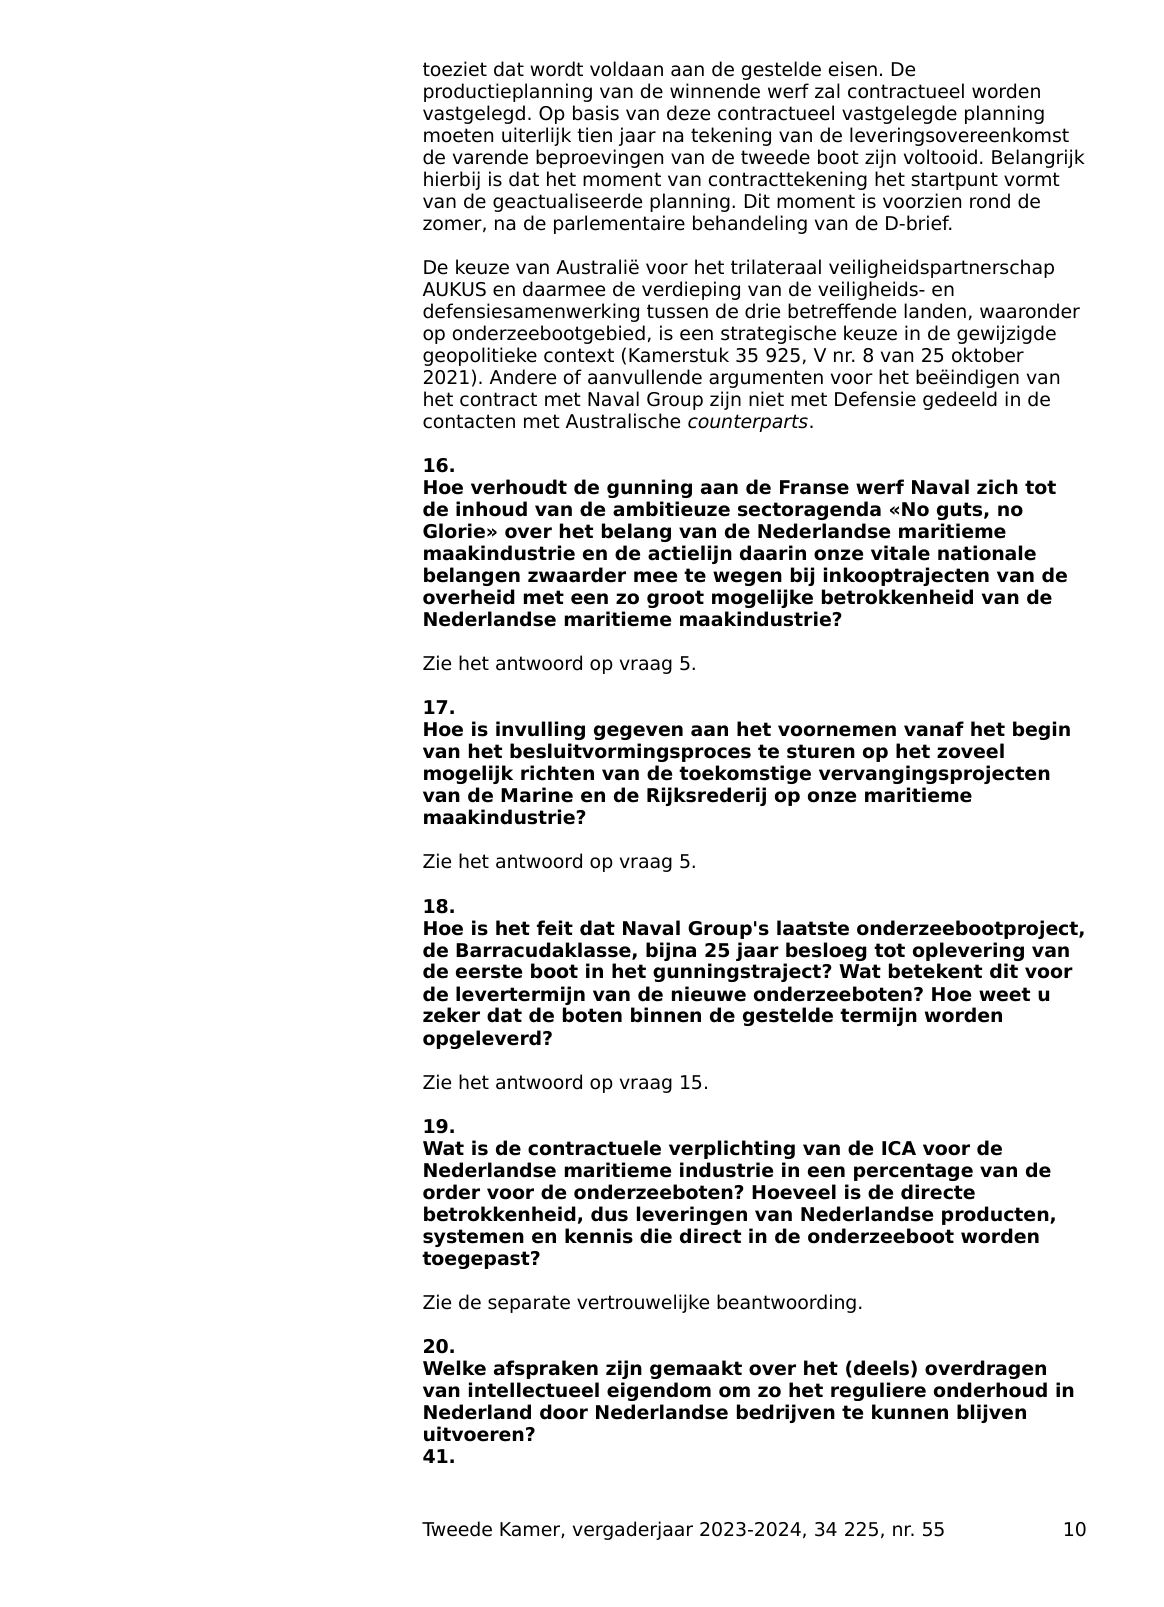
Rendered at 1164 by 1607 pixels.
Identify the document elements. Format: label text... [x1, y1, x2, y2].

text Zie het antwoord op vraag 15. [422, 1072, 1087, 1093]
text 20. [422, 1336, 1087, 1358]
text Wat is de contractuele verplichting van de ICA voor de Nederlandse maritieme industrie in een percentage van de order voor de onderzeeboten? Hoeveel is de directe betrokkenheid, dus leveringen van Nederlandse producten, systemen en kennis die direct in de onderzeeboot worden toegepast? [422, 1138, 1087, 1269]
text Zie het antwoord op vraag 5. [422, 851, 1087, 873]
text Welke afspraken zijn gemaakt over het (deels) overdragen van intellectueel eigendom om zo het reguliere onderhoud in Nederland door Nederlandse bedrijven te kunnen blijven uitvoeren? [422, 1358, 1087, 1446]
text 17. [422, 697, 1087, 719]
text 16. [422, 455, 1087, 477]
text toeziet dat wordt voldaan aan de gestelde eisen. De productieplanning van de winnende werf zal contractueel worden vastgelegd. Op basis van deze contractueel vastgelegde planning moeten uiterlijk tien jaar na tekening van de leveringsovereenkomst de varende beproevingen van de tweede boot zijn voltooid. Belangrijk hierbij is dat het moment van contracttekening het startpunt vormt van de geactualiseerde planning. Dit moment is voorzien rond de zomer, na de parlementaire behandeling van de D-brief. [422, 59, 1087, 235]
text 19. [422, 1116, 1087, 1138]
text Hoe is het feit dat Naval Group's laatste onderzeebootproject, de Barracudaklasse, bijna 25 jaar besloeg tot oplevering van de eerste boot in het gunningstraject? Wat betekent dit voor de levertermijn van de nieuwe onderzeeboten? Hoe weet u zeker dat de boten binnen de gestelde termijn worden opgeleverd? [422, 917, 1087, 1049]
text 18. [422, 896, 1087, 917]
text Zie de separate vertrouwelijke beantwoording. [422, 1292, 1087, 1314]
text Hoe is invulling gegeven aan het voornemen vanaf het begin van het besluitvormingsproces te sturen op het zoveel mogelijk richten van de toekomstige vervangingsprojecten van de Marine en de Rijksrederij op onze maritieme maakindustrie? [422, 719, 1087, 829]
text Hoe verhoudt de gunning aan de Franse werf Naval zich tot de inhoud van de ambitieuze sectoragenda «No guts, no Glorie» over het belang van de Nederlandse maritieme maakindustrie en de actielijn daarin onze vitale nationale belangen zwaarder mee te wegen bij inkooptrajecten van de overheid met een zo groot mogelijke betrokkenheid van de Nederlandse maritieme maakindustrie? [422, 477, 1087, 631]
text De keuze van Australië voor het trilateraal veiligheidspartnerschap AUKUS en daarmee de verdieping van de veiligheids- en defensiesamenwerking tussen de drie betreffende landen, waaronder op onderzeebootgebied, is een strategische keuze in de gewijzigde geopolitieke context (Kamerstuk 35 925, V nr. 8 van 25 oktober 2021). Andere of aanvullende argumenten voor het beëindigen van het contract met Naval Group zijn niet met Defensie gedeeld in de contacten met Australische counterparts. [422, 257, 1087, 433]
text Zie het antwoord op vraag 5. [422, 653, 1087, 675]
text 41. [422, 1446, 1087, 1468]
